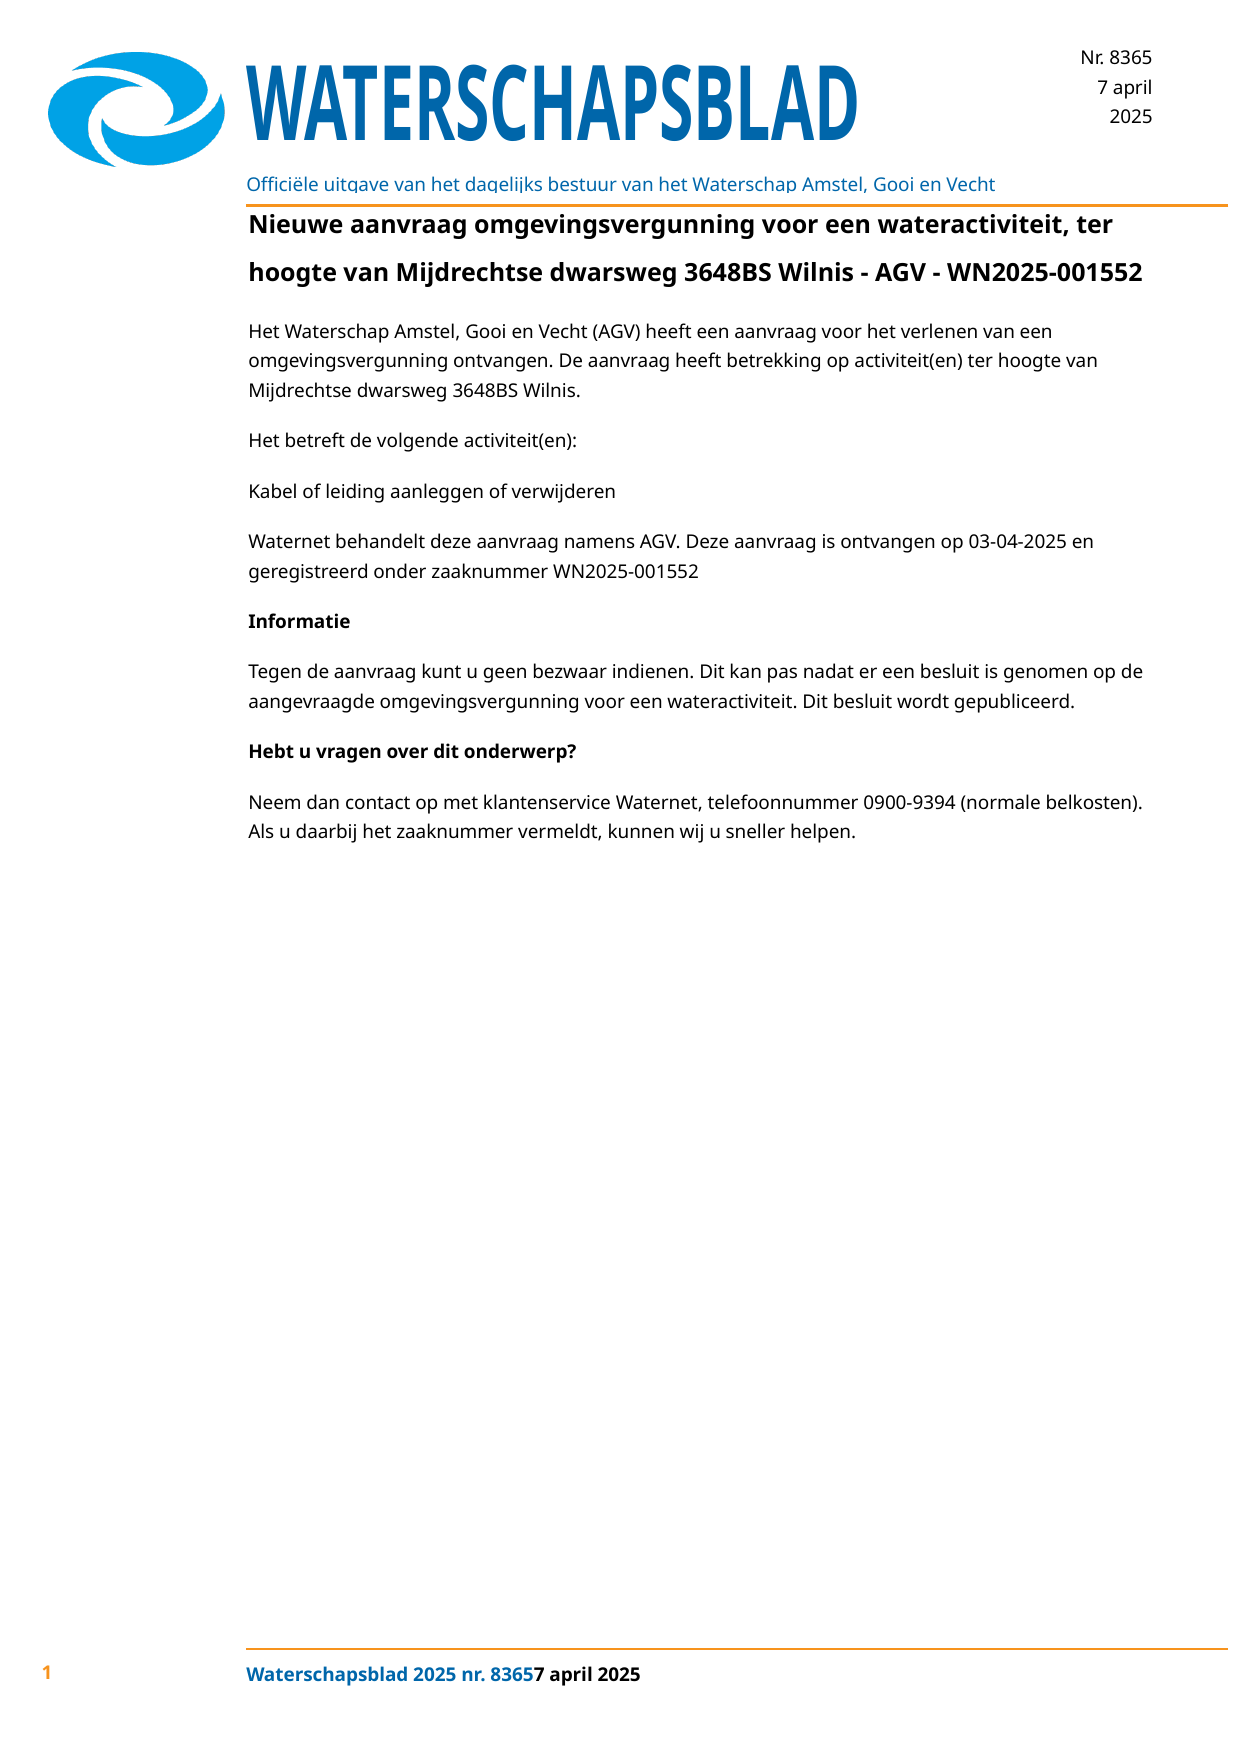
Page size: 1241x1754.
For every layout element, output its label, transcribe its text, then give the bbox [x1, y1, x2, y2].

text Informatie [248, 608, 1152, 634]
text Kabel of leiding aanleggen of verwijderen [248, 478, 1152, 504]
text Waternet behandelt deze aanvraag namens AGV. Deze aanvraag is ontvangen op 03-04-2025 en geregistreerd onder zaaknummer WN2025-001552 [248, 528, 1152, 584]
text Tegen de aanvraag kunt u geen bezwaar indienen. Dit kan pas nadat er een besluit is genomen op de aangevraagde omgevingsvergunning voor een wateractiviteit. Dit besluit wordt gepubliceerd. [248, 659, 1152, 714]
text Het betreft de volgende activiteit(en): [248, 427, 1152, 453]
text Hebt u vragen over dit onderwerp? [248, 739, 1152, 764]
text Het Waterschap Amstel, Gooi en Vecht (AGV) heeft een aanvraag voor het verlenen van een omgevingsvergunning ontvangen. De aanvraag heeft betrekking op activiteit(en) ter hoogte van Mijdrechtse dwarsweg 3648BS Wilnis. [248, 318, 1152, 403]
text Nieuwe aanvraag omgevingsvergunning voor een wateractiviteit, ter hoogte van Mijdrechtse dwarsweg 3648BS Wilnis - AGV - WN2025-001552 [248, 207, 1152, 288]
picture [41, 47, 231, 172]
text Neem dan contact op met klantenservice Waternet, telefoonnummer 0900-9394 (normale belkosten). Als u daarbij het zaaknummer vermeldt, kunnen wij u sneller helpen. [248, 789, 1152, 844]
